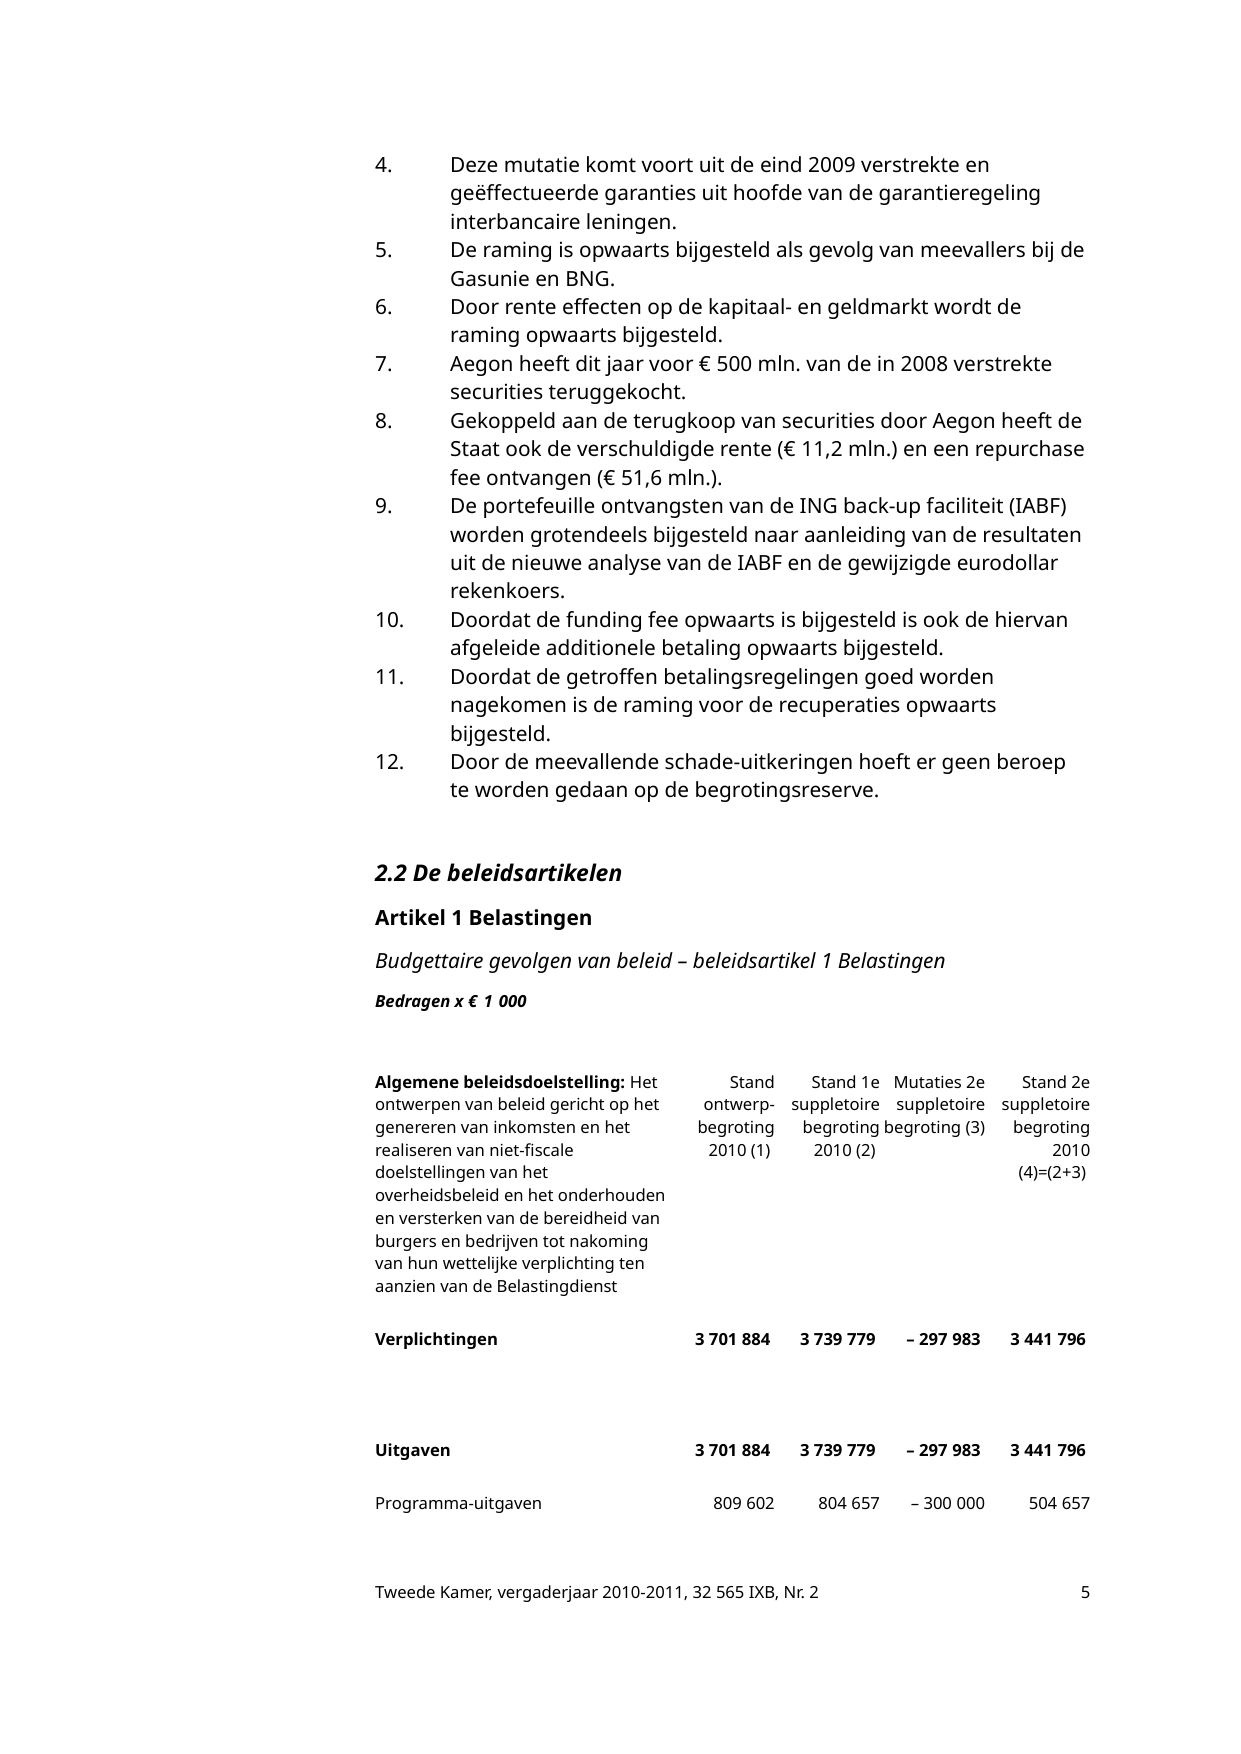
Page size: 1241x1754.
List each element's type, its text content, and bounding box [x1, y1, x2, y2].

list Door rente effecten op de kapitaal- en geldmarkt wordt de raming opwaarts bijgesteld. [375, 292, 1090, 349]
table_cell 3 739 779 [775, 1328, 880, 1380]
list Doordat de getroffen betalingsregelingen goed worden nagekomen is de raming voor de recuperaties opwaarts bijgesteld. [375, 662, 1090, 747]
text Artikel 1 Belastingen [375, 903, 1090, 931]
table_header Algemene beleidsdoelstelling: Het ontwerpen van beleid gericht op het genereren van inkomsten en het realiseren van niet-fiscale doelstellingen van het overheidsbeleid en het onderhouden en versterken van de bereidheid van burgers en bedrijven tot nakoming van hun wettelijke verplichting ten aanzien van de Belastingdienst [375, 1070, 669, 1327]
list Doordat de funding fee opwaarts is bijgesteld is ook de hiervan afgeleide additionele betaling opwaarts bijgesteld. [375, 605, 1090, 662]
table_cell Programma-uitgaven [375, 1491, 669, 1544]
table_cell 3 739 779 [775, 1439, 880, 1491]
table_cell 3 441 796 [985, 1439, 1090, 1491]
list De portefeuille ontvangsten van de ING back-up faciliteit (IABF) worden grotendeels bijgesteld naar aanleiding van de resultaten uit de nieuwe analyse van de IABF en de gewijzigde eurodollar rekenkoers. [375, 491, 1090, 605]
list Aegon heeft dit jaar voor € 500 mln. van de in 2008 verstrekte securities teruggekocht. [375, 349, 1090, 406]
table_cell – 300 000 [880, 1491, 985, 1544]
table_cell 3 701 884 [669, 1328, 774, 1380]
table_cell [985, 1380, 1090, 1438]
list Door de meevallende schade-uitkeringen hoeft er geen beroep te worden gedaan op de begrotingsreserve. [375, 747, 1090, 804]
table_cell [880, 1380, 985, 1438]
table_cell [775, 1380, 880, 1438]
table_cell [669, 1380, 774, 1438]
table_cell 504 657 [985, 1491, 1090, 1544]
table_cell 3 441 796 [985, 1328, 1090, 1380]
table_header Stand ontwerp- begroting 2010 (1) [669, 1070, 774, 1327]
table_cell [375, 1380, 669, 1438]
table_cell Verplichtingen [375, 1328, 669, 1380]
table_cell Uitgaven [375, 1439, 669, 1491]
text Budgettaire gevolgen van beleid – beleidsartikel 1 Belastingen [375, 946, 1090, 975]
text Bedragen x € 1 000 [375, 990, 1090, 1012]
list Gekoppeld aan de terugkoop van securities door Aegon heeft de Staat ook de verschuldigde rente (€ 11,2 mln.) en een repurchase fee ontvangen (€ 51,6 mln.). [375, 406, 1090, 491]
subtitle 2.2 De beleidsartikelen [375, 857, 1090, 888]
table_header Mutaties 2e suppletoire begroting (3) [880, 1070, 985, 1327]
list Deze mutatie komt voort uit de eind 2009 verstrekte en geëffectueerde garanties uit hoofde van de garantieregeling interbancaire leningen. [375, 150, 1090, 235]
table_cell 3 701 884 [669, 1439, 774, 1491]
table_cell – 297 983 [880, 1439, 985, 1491]
table_cell 809 602 [669, 1491, 774, 1544]
table_header Stand 2e suppletoire begroting 2010 (4)=(2+3) [985, 1070, 1090, 1327]
list De raming is opwaarts bijgesteld als gevolg van meevallers bij de Gasunie en BNG. [375, 235, 1090, 292]
table_header Stand 1e suppletoire begroting 2010 (2) [775, 1070, 880, 1327]
table_cell – 297 983 [880, 1328, 985, 1380]
table_cell 804 657 [775, 1491, 880, 1544]
